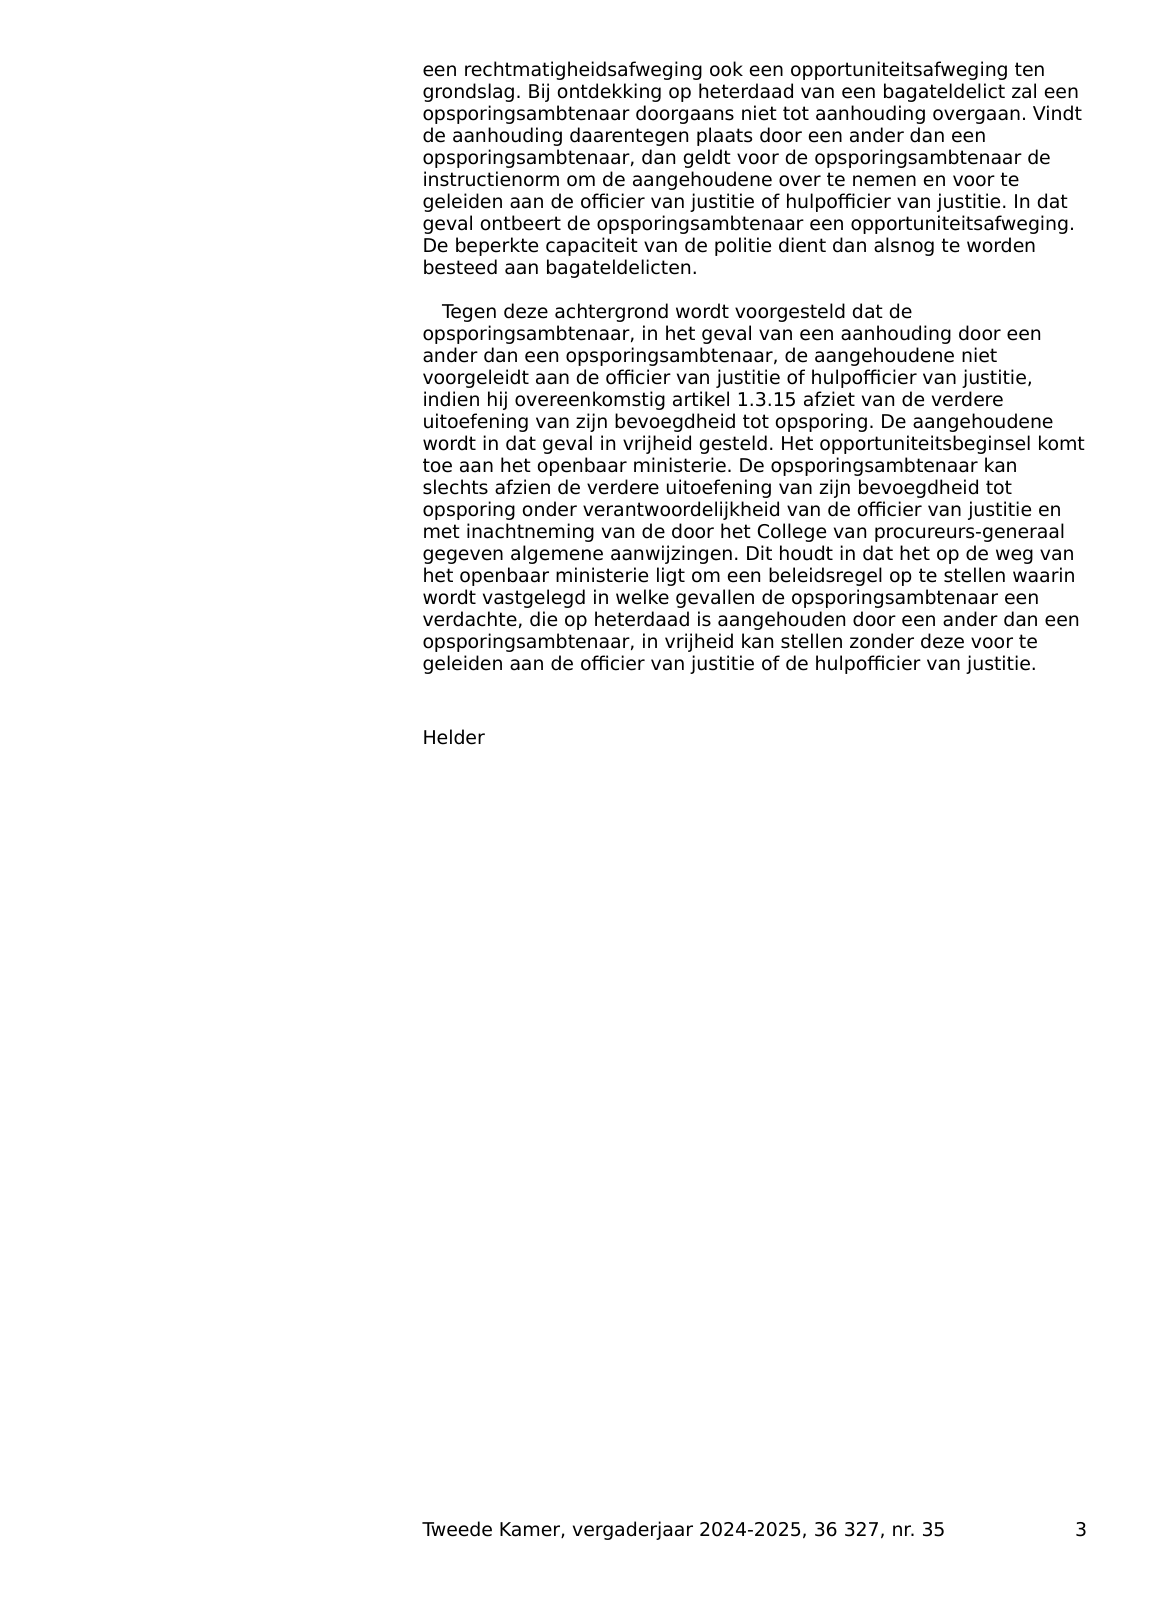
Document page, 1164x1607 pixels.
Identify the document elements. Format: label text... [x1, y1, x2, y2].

text Tegen deze achtergrond wordt voorgesteld dat de opsporingsambtenaar, in het geval van een aanhouding door een ander dan een opsporingsambtenaar, de aangehoudene niet voorgeleidt aan de officier van justitie of hulpofficier van justitie, indien hij overeenkomstig artikel 1.3.15 afziet van de verdere uitoefening van zijn bevoegdheid tot opsporing. De aangehoudene wordt in dat geval in vrijheid gesteld. Het opportuniteitsbeginsel komt toe aan het openbaar ministerie. De opsporingsambtenaar kan slechts afzien de verdere uitoefening van zijn bevoegdheid tot opsporing onder verantwoordelijkheid van de officier van justitie en met inachtneming van de door het College van procureurs-generaal gegeven algemene aanwijzingen. Dit houdt in dat het op de weg van het openbaar ministerie ligt om een beleidsregel op te stellen waarin wordt vastgelegd in welke gevallen de opsporingsambtenaar een verdachte, die op heterdaad is aangehouden door een ander dan een opsporingsambtenaar, in vrijheid kan stellen zonder deze voor te geleiden aan de officier van justitie of de hulpofficier van justitie. [422, 301, 1087, 675]
text een rechtmatigheidsafweging ook een opportuniteitsafweging ten grondslag. Bij ontdekking op heterdaad van een bagateldelict zal een opsporingsambtenaar doorgaans niet tot aanhouding overgaan. Vindt de aanhouding daarentegen plaats door een ander dan een opsporingsambtenaar, dan geldt voor de opsporingsambtenaar de instructienorm om de aangehoudene over te nemen en voor te geleiden aan de officier van justitie of hulpofficier van justitie. In dat geval ontbeert de opsporingsambtenaar een opportuniteitsafweging. De beperkte capaciteit van de politie dient dan alsnog te worden besteed aan bagateldelicten. [422, 59, 1087, 279]
text Helder [422, 705, 1087, 749]
